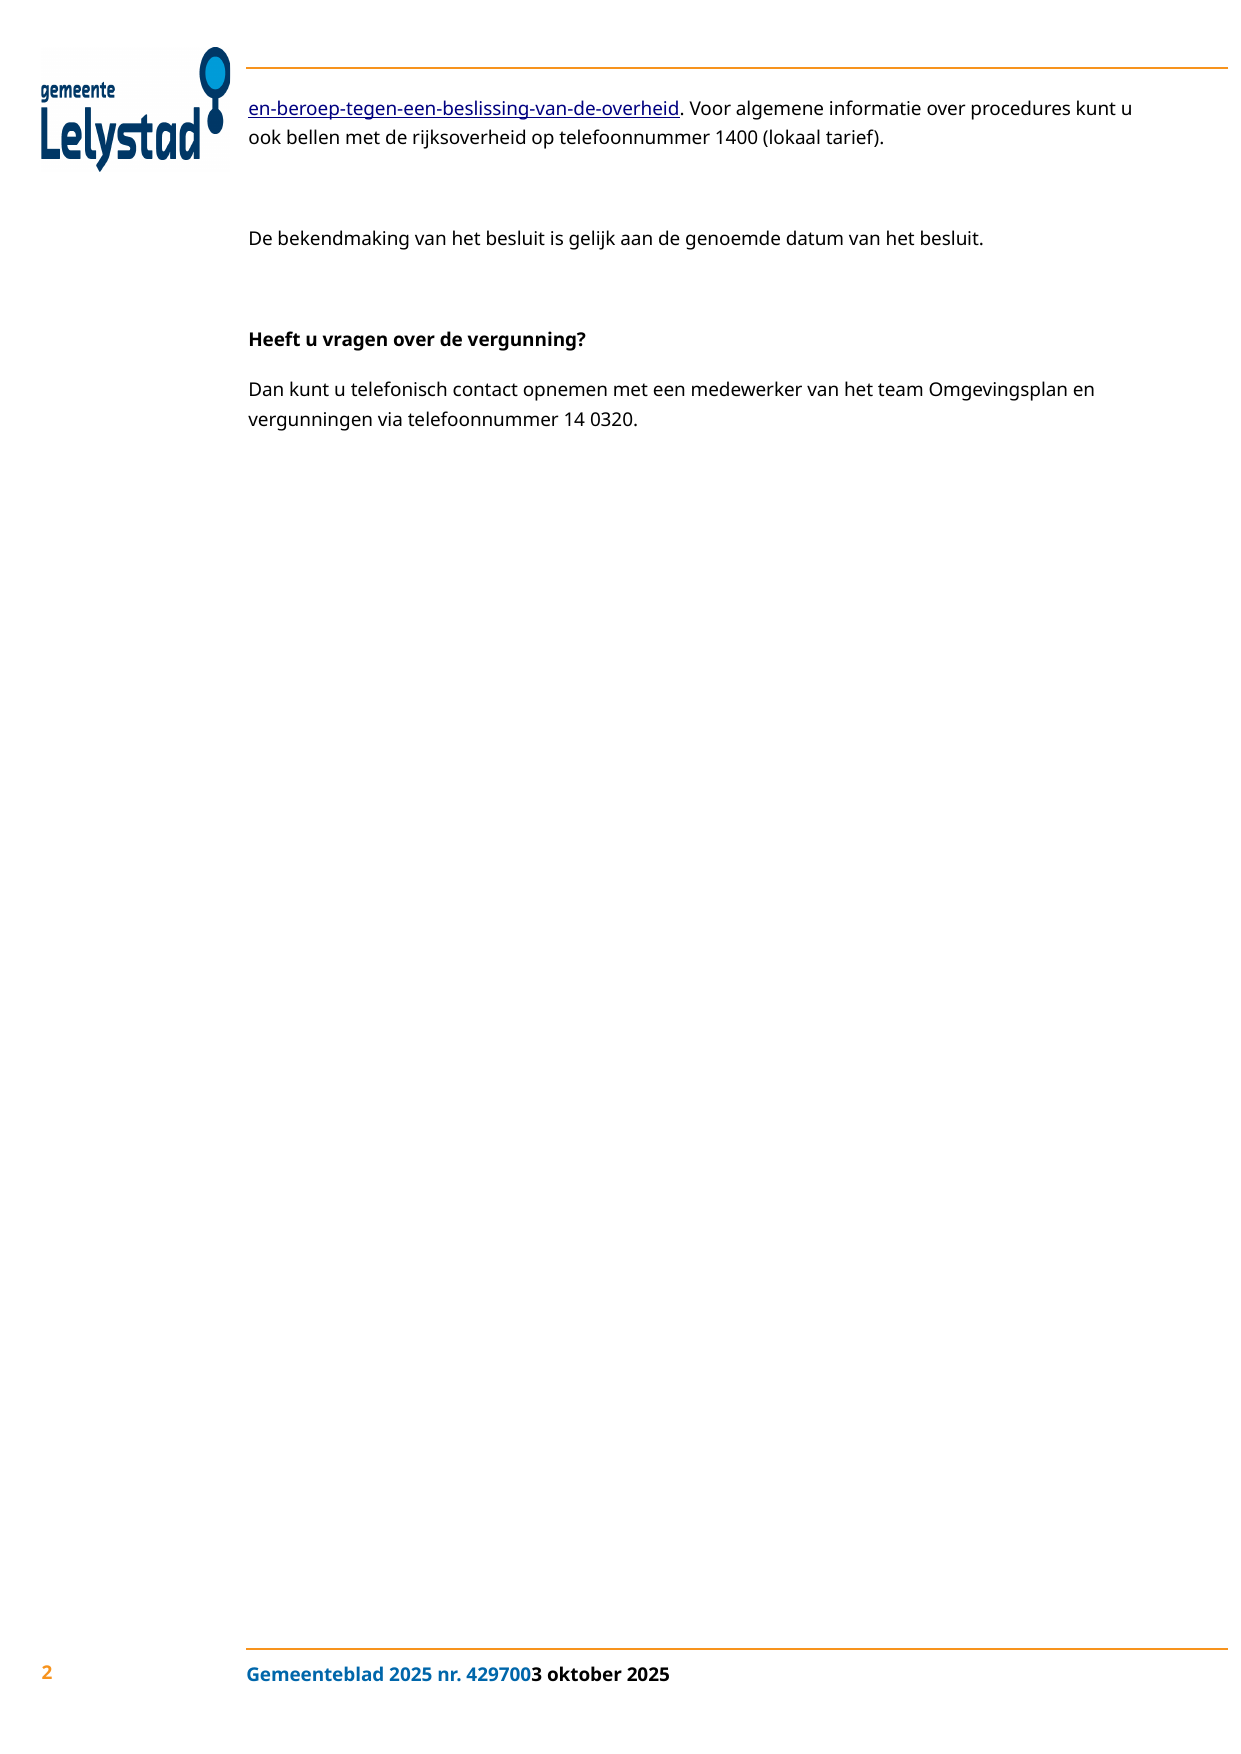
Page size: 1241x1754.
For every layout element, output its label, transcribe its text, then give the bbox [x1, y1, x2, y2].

text Heeft u vragen over de vergunning? [248, 326, 1152, 352]
text en-beroep-tegen-een-beslissing-van-de-overheid. Voor algemene informatie over procedures kunt u ook bellen met de rijksoverheid op telefoonnummer 1400 (lokaal tarief). [248, 95, 1152, 150]
picture [41, 47, 231, 172]
text De bekendmaking van het besluit is gelijk aan de genoemde datum van het besluit. [248, 225, 1152, 251]
text Dan kunt u telefonisch contact opnemen met een medewerker van het team Omgevingsplan en vergunningen via telefoonnummer 14 0320. [248, 376, 1152, 432]
